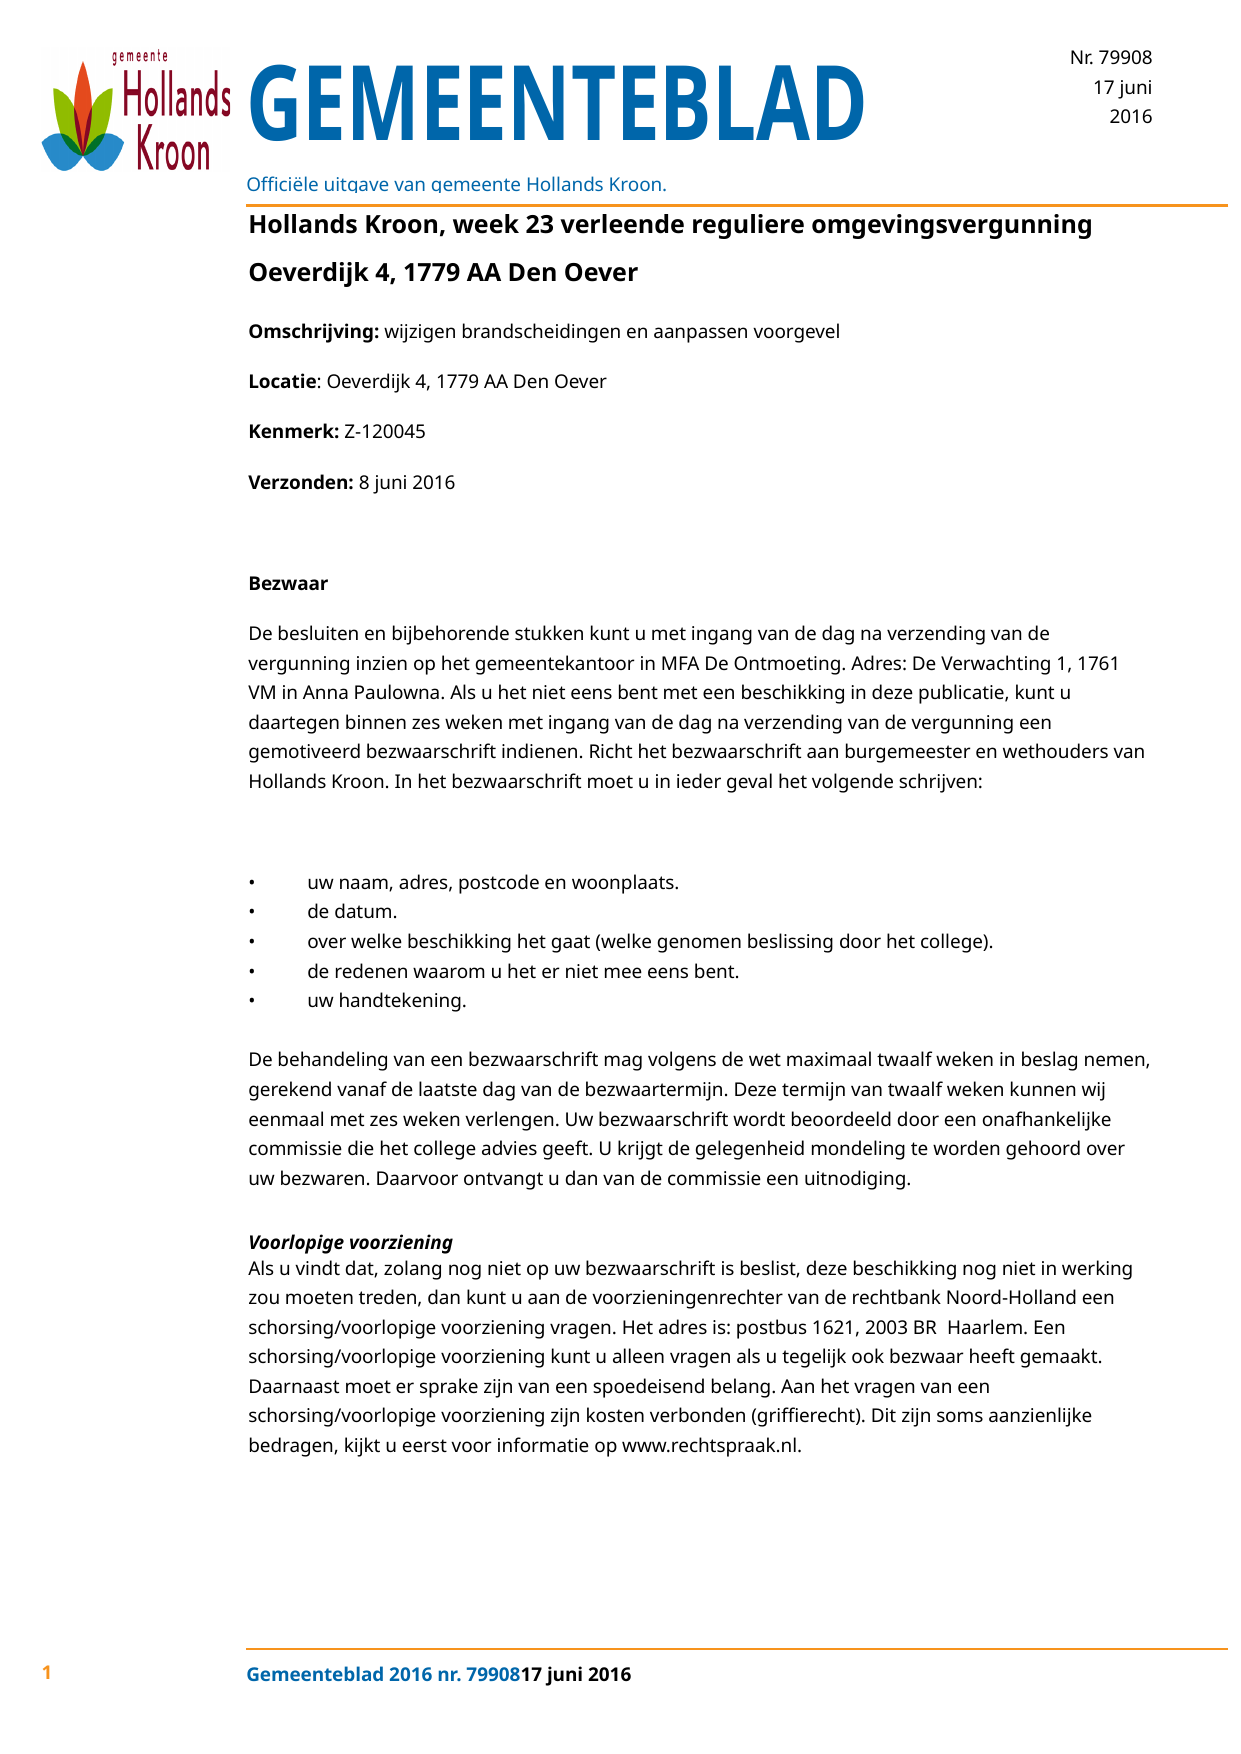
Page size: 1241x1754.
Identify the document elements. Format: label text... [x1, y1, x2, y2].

list uw naam, adres, postcode en woonplaats. [248, 869, 1152, 895]
list over welke beschikking het gaat (welke genomen beslissing door het college). [248, 928, 1152, 954]
text Als u vindt dat, zolang nog niet op uw bezwaarschrift is beslist, deze beschikking nog niet in werking zou moeten treden, dan kunt u aan de voorzieningenrechter van de rechtbank Noord-Holland een schorsing/voorlopige voorziening vragen. Het adres is: postbus 1621, 2003 BR Haarlem. Een schorsing/voorlopige voorziening kunt u alleen vragen als u tegelijk ook bezwaar heeft gemaakt. Daarnaast moet er sprake zijn van een spoedeisend belang. Aan het vragen van een schorsing/voorlopige voorziening zijn kosten verbonden (griffierecht). Dit zijn soms aanzienlijke bedragen, kijkt u eerst voor informatie op www.rechtspraak.nl. [248, 1255, 1152, 1458]
text Voorlopige voorziening [248, 1229, 1152, 1255]
list de redenen waarom u het er niet mee eens bent. [248, 958, 1152, 984]
text Verzonden: 8 juni 2016 [248, 469, 1152, 495]
text Bezwaar [248, 570, 1152, 596]
text Hollands Kroon, week 23 verleende reguliere omgevingsvergunning Oeverdijk 4, 1779 AA Den Oever [248, 207, 1152, 288]
text Locatie: Oeverdijk 4, 1779 AA Den Oever [248, 368, 1152, 394]
list de datum. [248, 899, 1152, 924]
text Omschrijving: wijzigen brandscheidingen en aanpassen voorgevel [248, 318, 1152, 344]
picture [41, 47, 231, 172]
list uw handtekening. [248, 987, 1152, 1013]
text De behandeling van een bezwaarschrift mag volgens de wet maximaal twaalf weken in beslag nemen, gerekend vanaf de laatste dag van de bezwaartermijn. Deze termijn van twaalf weken kunnen wij eenmaal met zes weken verlengen. Uw bezwaarschrift wordt beoordeeld door een onafhankelijke commissie die het college advies geeft. U krijgt de gelegenheid mondeling te worden gehoord over uw bezwaren. Daarvoor ontvangt u dan van de commissie een uitnodiging. [248, 1047, 1152, 1191]
text Kenmerk: Z-120045 [248, 419, 1152, 444]
text De besluiten en bijbehorende stukken kunt u met ingang van de dag na verzending van de vergunning inzien op het gemeentekantoor in MFA De Ontmoeting. Adres: De Verwachting 1, 1761 VM in Anna Paulowna. Als u het niet eens bent met een beschikking in deze publicatie, kunt u daartegen binnen zes weken met ingang van de dag na verzending van de vergunning een gemotiveerd bezwaarschrift indienen. Richt het bezwaarschrift aan burgemeester en wethouders van Hollands Kroon. In het bezwaarschrift moet u in ieder geval het volgende schrijven: [248, 620, 1152, 794]
